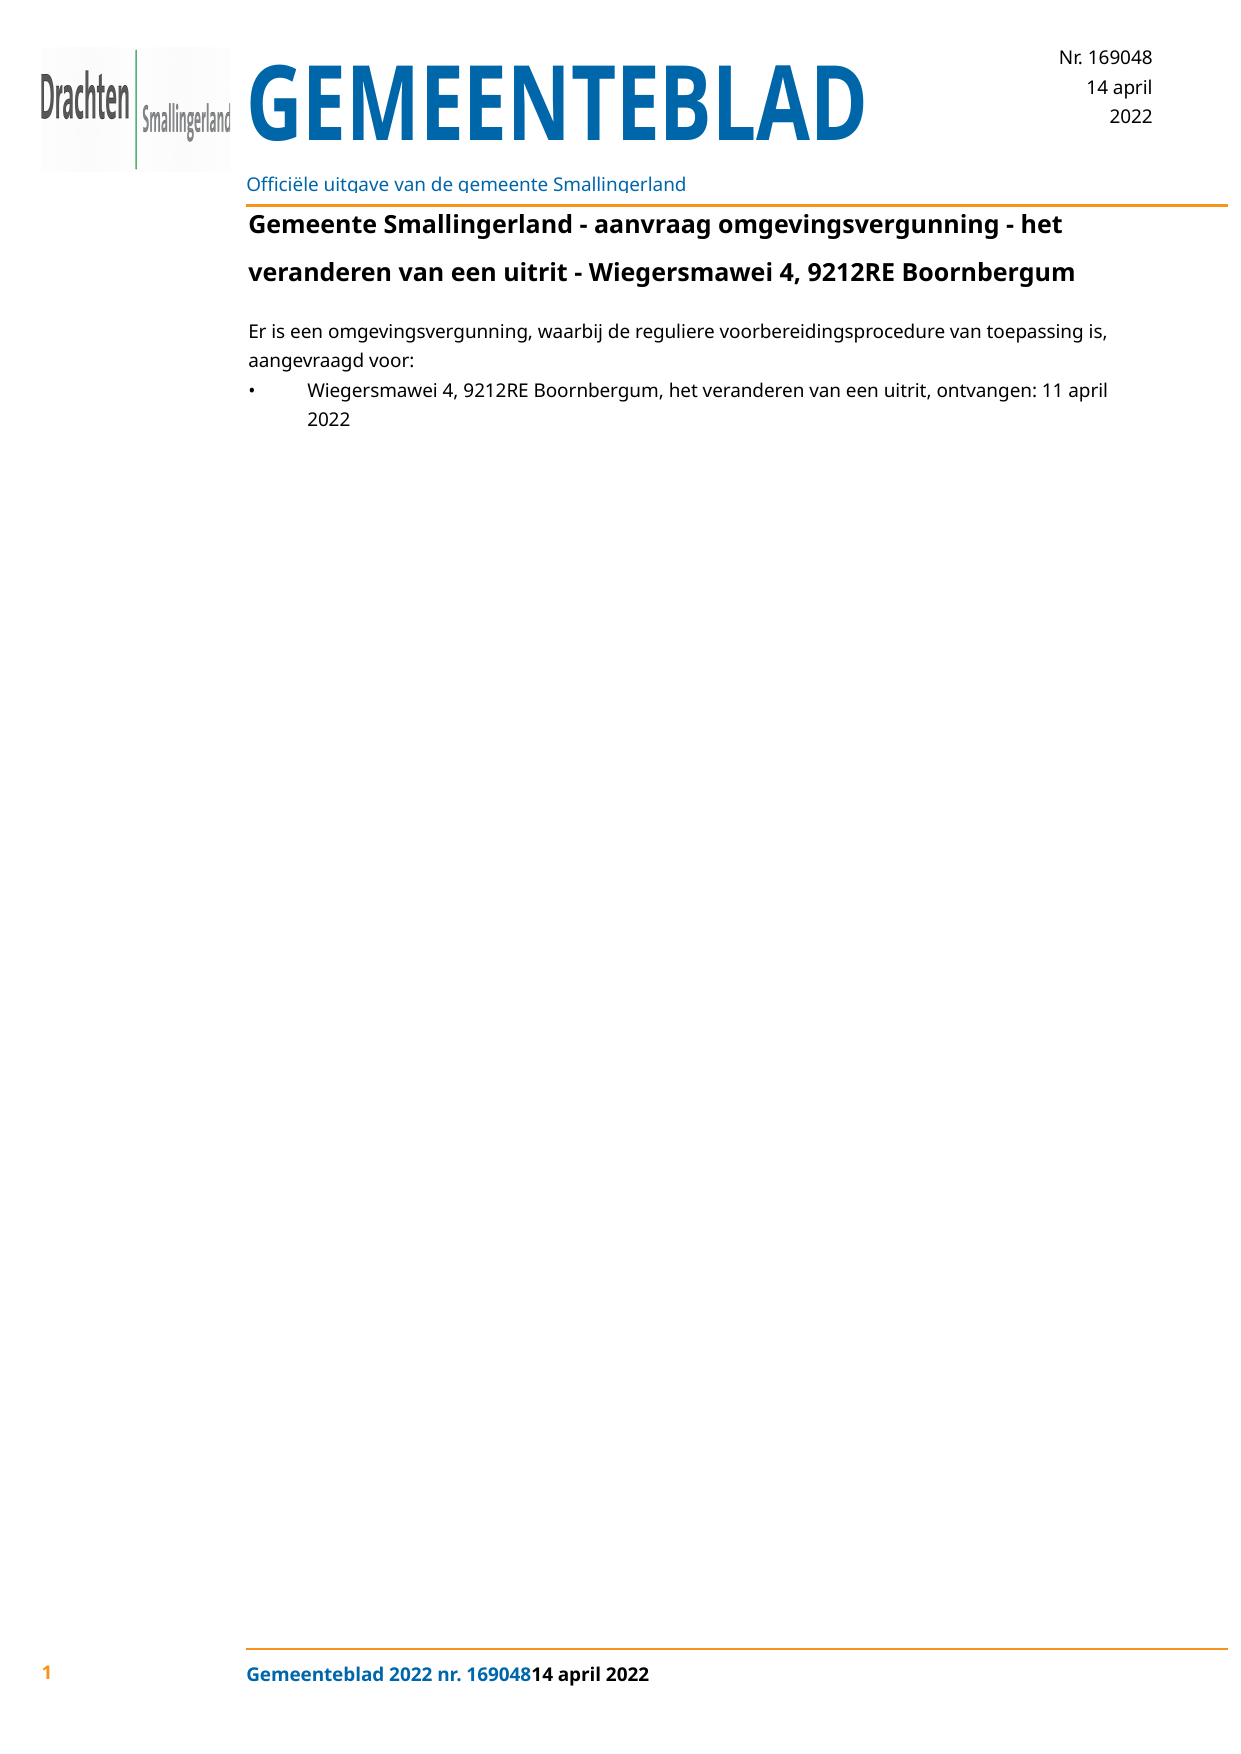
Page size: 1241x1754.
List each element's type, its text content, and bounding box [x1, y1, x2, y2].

text Er is een omgevingsvergunning, waarbij de reguliere voorbereidingsprocedure van toepassing is, aangevraagd voor: [248, 318, 1152, 373]
picture [41, 47, 231, 172]
text Gemeente Smallingerland - aanvraag omgevingsvergunning - het veranderen van een uitrit - Wiegersmawei 4, 9212RE Boornbergum [248, 207, 1152, 288]
list Wiegersmawei 4, 9212RE Boornbergum, het veranderen van een uitrit, ontvangen: 11 april 2022 [248, 377, 1152, 432]
